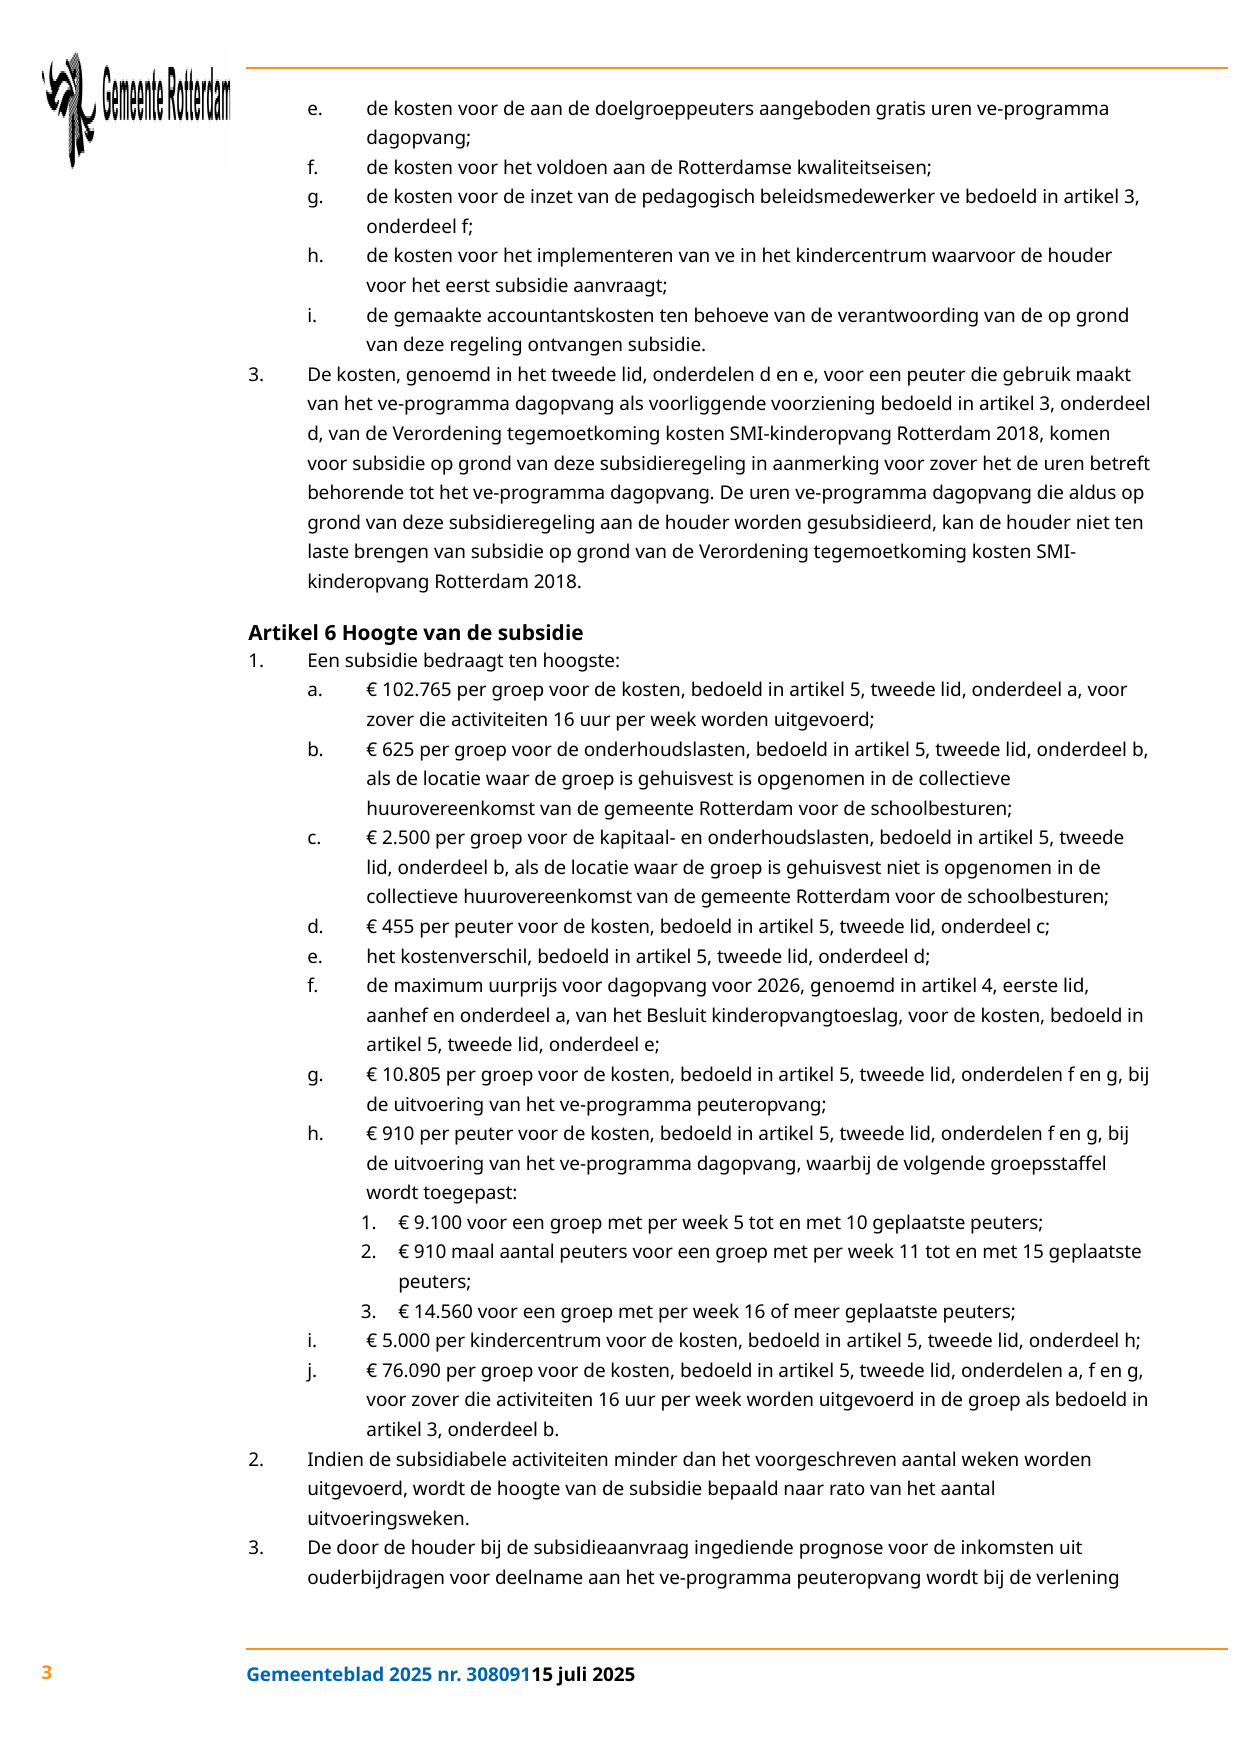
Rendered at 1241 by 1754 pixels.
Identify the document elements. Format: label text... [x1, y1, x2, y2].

list de kosten voor het implementeren van ve in het kindercentrum waarvoor de houder voor het eerst subsidie aanvraagt; [307, 243, 1152, 298]
text Artikel 6 Hoogte van de subsidie [248, 618, 1152, 647]
list € 910 maal aantal peuters voor een groep met per week 11 tot en met 15 geplaatste peuters; [361, 1239, 1152, 1294]
list € 14.560 voor een groep met per week 16 of meer geplaatste peuters; [361, 1298, 1152, 1323]
list € 910 per peuter voor de kosten, bedoeld in artikel 5, tweede lid, onderdelen f en g, bij de uitvoering van het ve-programma dagopvang, waarbij de volgende groepsstaffel wordt toegepast: [307, 1120, 1152, 1205]
list De door de houder bij de subsidieaanvraag ingediende prognose voor de inkomsten uit ouderbijdragen voor deelname aan het ve-programma peuteropvang wordt bij de verlening [248, 1534, 1152, 1590]
list € 455 per peuter voor de kosten, bedoeld in artikel 5, tweede lid, onderdeel c; [307, 913, 1152, 939]
list € 625 per groep voor de onderhoudslasten, bedoeld in artikel 5, tweede lid, onderdeel b, als de locatie waar de groep is gehuisvest is opgenomen in de collectieve huurovereenkomst van de gemeente Rotterdam voor de schoolbesturen; [307, 736, 1152, 821]
list de kosten voor de aan de doelgroeppeuters aangeboden gratis uren ve-programma dagopvang; [307, 95, 1152, 150]
list € 5.000 per kindercentrum voor de kosten, bedoeld in artikel 5, tweede lid, onderdeel h; [307, 1327, 1152, 1353]
list € 102.765 per groep voor de kosten, bedoeld in artikel 5, tweede lid, onderdeel a, voor zover die activiteiten 16 uur per week worden uitgevoerd; [307, 677, 1152, 732]
list de maximum uurprijs voor dagopvang voor 2026, genoemd in artikel 4, eerste lid, aanhef en onderdeel a, van het Besluit kinderopvangtoeslag, voor de kosten, bedoeld in artikel 5, tweede lid, onderdeel e; [307, 972, 1152, 1057]
list € 2.500 per groep voor de kapitaal- en onderhoudslasten, bedoeld in artikel 5, tweede lid, onderdeel b, als de locatie waar de groep is gehuisvest niet is opgenomen in de collectieve huurovereenkomst van de gemeente Rotterdam voor de schoolbesturen; [307, 824, 1152, 909]
list € 10.805 per groep voor de kosten, bedoeld in artikel 5, tweede lid, onderdelen f en g, bij de uitvoering van het ve-programma peuteropvang; [307, 1061, 1152, 1116]
list de kosten voor het voldoen aan de Rotterdamse kwaliteitseisen; [307, 154, 1152, 180]
list de kosten voor de inzet van de pedagogisch beleidsmedewerker ve bedoeld in artikel 3, onderdeel f; [307, 183, 1152, 239]
list € 76.090 per groep voor de kosten, bedoeld in artikel 5, tweede lid, onderdelen a, f en g, voor zover die activiteiten 16 uur per week worden uitgevoerd in de groep als bedoeld in artikel 3, onderdeel b. [307, 1357, 1152, 1442]
list Een subsidie bedraagt ten hoogste: [248, 647, 1152, 673]
picture [41, 47, 231, 172]
list De kosten, genoemd in het tweede lid, onderdelen d en e, voor een peuter die gebruik maakt van het ve-programma dagopvang als voorliggende voorziening bedoeld in artikel 3, onderdeel d, van de Verordening tegemoetkoming kosten SMI-kinderopvang Rotterdam 2018, komen voor subsidie op grond van deze subsidieregeling in aanmerking voor zover het de uren betreft behorende tot het ve-programma dagopvang. De uren ve-programma dagopvang die aldus op grond van deze subsidieregeling aan de houder worden gesubsidieerd, kan de houder niet ten laste brengen van subsidie op grond van de Verordening tegemoetkoming kosten SMI-kinderopvang Rotterdam 2018. [248, 361, 1152, 594]
list Indien de subsidiabele activiteiten minder dan het voorgeschreven aantal weken worden uitgevoerd, wordt de hoogte van de subsidie bepaald naar rato van het aantal uitvoeringsweken. [248, 1446, 1152, 1531]
list de gemaakte accountantskosten ten behoeve van de verantwoording van de op grond van deze regeling ontvangen subsidie. [307, 302, 1152, 357]
list € 9.100 voor een groep met per week 5 tot en met 10 geplaatste peuters; [361, 1209, 1152, 1235]
list het kostenverschil, bedoeld in artikel 5, tweede lid, onderdeel d; [307, 943, 1152, 968]
